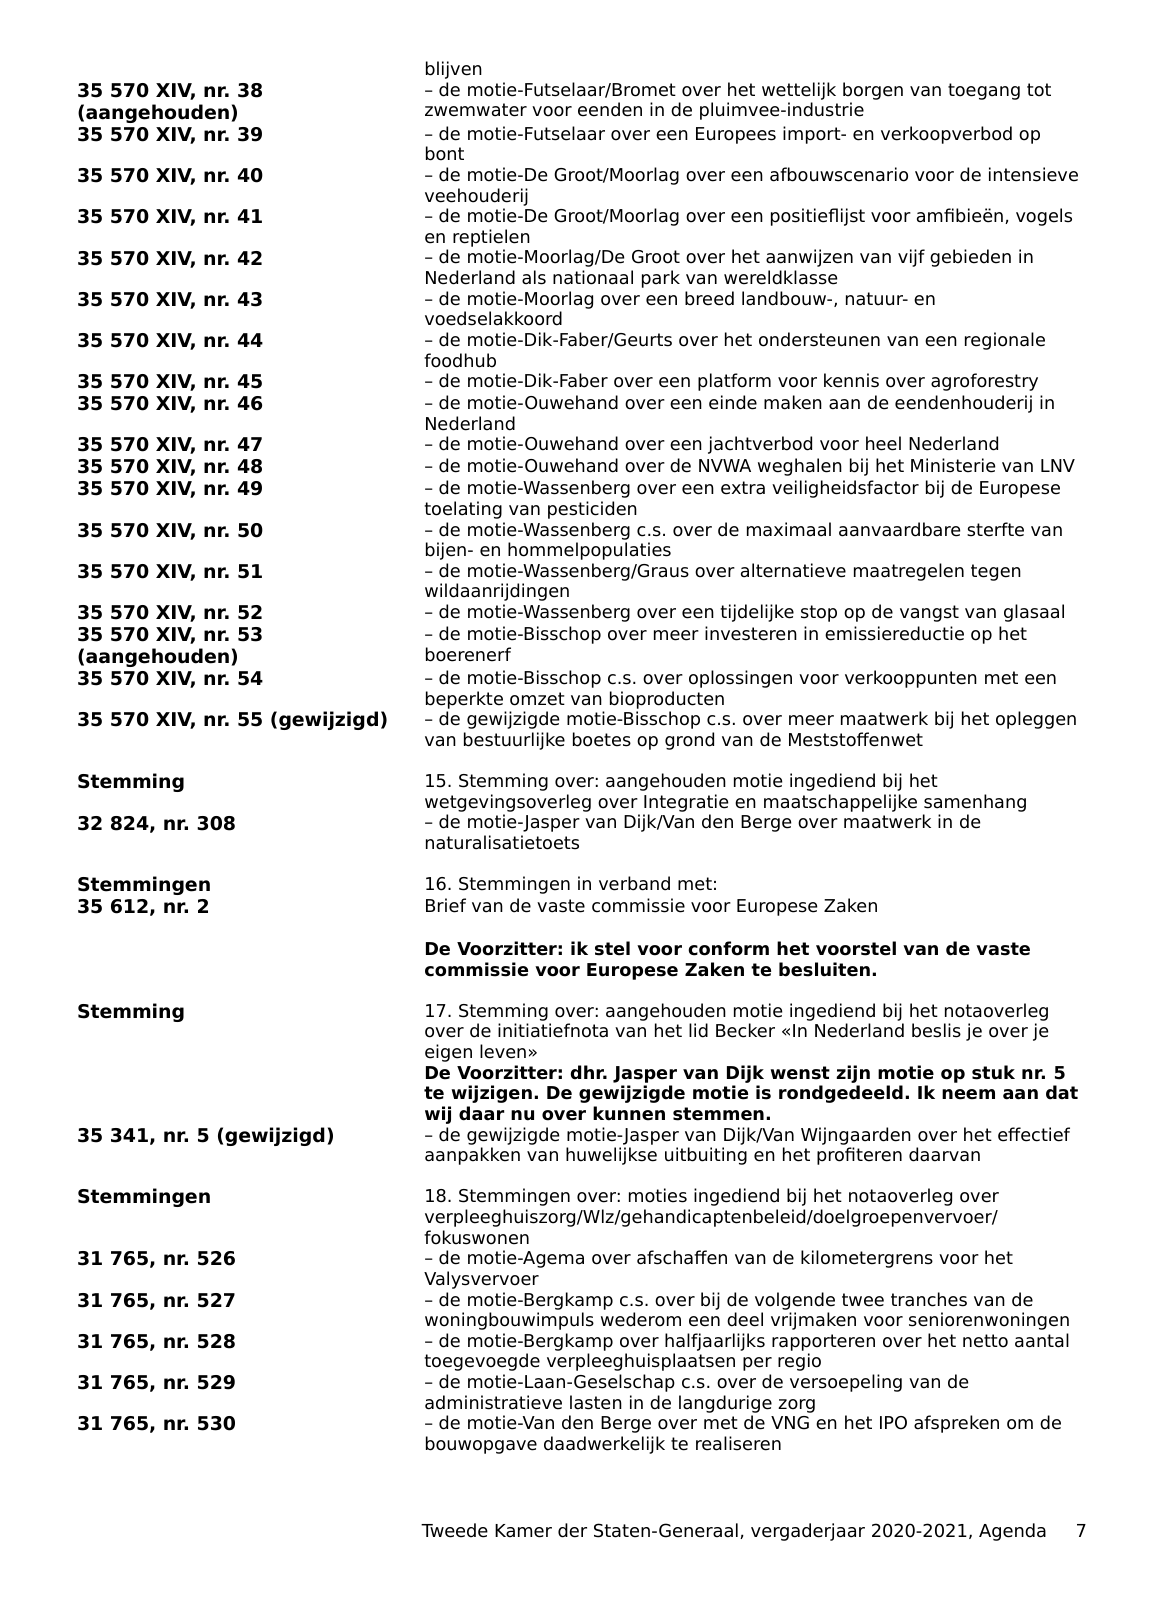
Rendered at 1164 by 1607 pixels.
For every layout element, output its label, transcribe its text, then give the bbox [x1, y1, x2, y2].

table_cell [418, 1166, 1087, 1186]
table_cell – de motie-Moorlag over een breed landbouw-, natuur- en voedselakkoord [418, 289, 1087, 330]
table_cell [401, 602, 418, 624]
table_cell – de gewijzigde motie-Bisschop c.s. over meer maatwerk bij het opleggen van bestuurlijke boetes op grond van de Meststoffenwet [418, 709, 1087, 751]
table_cell [77, 1228, 401, 1248]
table_cell 32 824, nr. 308 [77, 813, 401, 854]
table_cell 35 570 XIV, nr. 52 [77, 602, 401, 624]
table_cell [401, 1228, 418, 1248]
table_cell [401, 771, 418, 812]
table_cell – de motie-Futselaar/Bromet over het wettelijk borgen van toegang tot zwemwater voor eenden in de pluimvee-industrie [418, 80, 1087, 124]
table_cell – de motie-Futselaar over een Europees import- en verkoopverbod op bont [418, 124, 1087, 165]
table_cell – de motie-Bergkamp over halfjaarlijks rapporteren over het netto aantal toegevoegde verpleeghuisplaatsen per regio [418, 1331, 1087, 1372]
table_cell – de motie-De Groot/Moorlag over een afbouwscenario voor de intensieve veehouderij [418, 165, 1087, 206]
table_cell [401, 330, 418, 371]
table_cell [401, 1290, 418, 1331]
table_cell [77, 1063, 401, 1124]
table_cell 35 570 XIV, nr. 45 [77, 371, 401, 393]
table_cell [401, 1063, 418, 1124]
table_cell 35 570 XIV, nr. 55 (gewijzigd) [77, 709, 401, 751]
table_cell [401, 1166, 418, 1186]
table_cell fokuswonen [418, 1228, 1087, 1248]
table_cell [401, 289, 418, 330]
table_cell [401, 813, 418, 854]
table_cell 35 570 XIV, nr. 51 [77, 561, 401, 602]
table_cell – de motie-Laan-Geselschap c.s. over de versoepeling van de administratieve lasten in de langdurige zorg [418, 1372, 1087, 1413]
table_cell [401, 918, 418, 939]
table_cell – de motie-De Groot/Moorlag over een positieflijst voor amfibieën, vogels en reptielen [418, 206, 1087, 247]
table_cell – de motie-Ouwehand over de NVWA weghalen bij het Ministerie van LNV [418, 456, 1087, 478]
table_cell [77, 751, 401, 771]
table_cell – de motie-Ouwehand over een jachtverbod voor heel Nederland [418, 434, 1087, 456]
table_cell – de motie-Dik-Faber over een platform voor kennis over agroforestry [418, 371, 1087, 393]
table_cell [401, 751, 418, 771]
table_cell – de motie-Moorlag/De Groot over het aanwijzen van vijf gebieden in Nederland als nationaal park van wereldklasse [418, 248, 1087, 289]
table_cell – de motie-Jasper van Dijk/Van den Berge over maatwerk in de naturalisatietoets [418, 813, 1087, 854]
table_cell – de motie-Bisschop c.s. over oplossingen voor verkooppunten met een beperkte omzet van bioproducten [418, 668, 1087, 709]
table_cell [77, 1166, 401, 1186]
table_cell [418, 751, 1087, 771]
table_cell [401, 874, 418, 896]
table_cell 35 570 XIV, nr. 48 [77, 456, 401, 478]
table_cell [418, 918, 1087, 939]
table_cell – de motie-Bisschop over meer investeren in emissiereductie op het boerenerf [418, 624, 1087, 668]
table_cell 31 765, nr. 527 [77, 1290, 401, 1331]
table_cell – de motie-Wassenberg over een tijdelijke stop op de vangst van glasaal [418, 602, 1087, 624]
table_cell 35 570 XIV, nr. 53 (aangehouden) [77, 624, 401, 668]
table_cell – de motie-Wassenberg/Graus over alternatieve maatregelen tegen wildaanrijdingen [418, 561, 1087, 602]
table_cell [418, 854, 1087, 874]
table_cell [77, 980, 401, 1001]
table_cell – de gewijzigde motie-Jasper van Dijk/Van Wijngaarden over het effectief aanpakken van huwelijkse uitbuiting en het profiteren daarvan [418, 1125, 1087, 1166]
table_cell 17. Stemming over: aangehouden motie ingediend bij het notaoverleg over de initiatiefnota van het lid Becker «In Nederland beslis je over je eigen leven» [418, 1001, 1087, 1063]
table_cell 35 570 XIV, nr. 40 [77, 165, 401, 206]
table_cell [401, 248, 418, 289]
table_cell [401, 393, 418, 434]
table_cell 35 570 XIV, nr. 46 [77, 393, 401, 434]
table_cell De Voorzitter: dhr. Jasper van Dijk wenst zijn motie op stuk nr. 5 te wijzigen. De gewijzigde motie is rondgedeeld. Ik neem aan dat wij daar nu over kunnen stemmen. [418, 1063, 1087, 1124]
table_cell – de motie-Ouwehand over een einde maken aan de eendenhouderij in Nederland [418, 393, 1087, 434]
table_cell – de motie-Wassenberg c.s. over de maximaal aanvaardbare sterfte van bijen- en hommelpopulaties [418, 520, 1087, 561]
table_cell [401, 668, 418, 709]
table_cell [401, 1413, 418, 1454]
table_cell [77, 59, 401, 80]
table_cell 35 570 XIV, nr. 44 [77, 330, 401, 371]
table_cell [401, 1372, 418, 1413]
table_cell [401, 434, 418, 456]
table_cell 35 570 XIV, nr. 49 [77, 478, 401, 519]
table_cell 31 765, nr. 526 [77, 1248, 401, 1289]
table_cell [401, 1248, 418, 1289]
table_cell Stemmingen [77, 1186, 401, 1228]
table_cell De Voorzitter: ik stel voor conform het voorstel van de vaste commissie voor Europese Zaken te besluiten. [418, 939, 1087, 980]
table_cell – de motie-Van den Berge over met de VNG en het IPO afspreken om de bouwopgave daadwerkelijk te realiseren [418, 1413, 1087, 1454]
table_cell [401, 1125, 418, 1166]
table_cell Stemming [77, 1001, 401, 1063]
table_cell Brief van de vaste commissie voor Europese Zaken [418, 896, 1087, 918]
table_cell [418, 980, 1087, 1001]
table_cell Stemming [77, 771, 401, 812]
table_cell 35 570 XIV, nr. 43 [77, 289, 401, 330]
table_cell 35 570 XIV, nr. 47 [77, 434, 401, 456]
table_cell [401, 520, 418, 561]
table_cell [77, 918, 401, 939]
table_cell – de motie-Dik-Faber/Geurts over het ondersteunen van een regionale foodhub [418, 330, 1087, 371]
table_cell [401, 1331, 418, 1372]
table_cell Stemmingen [77, 874, 401, 896]
table_cell 16. Stemmingen in verband met: [418, 874, 1087, 896]
table_cell – de motie-Bergkamp c.s. over bij de volgende twee tranches van de woningbouwimpuls wederom een deel vrijmaken voor seniorenwoningen [418, 1290, 1087, 1331]
table_cell 35 341, nr. 5 (gewijzigd) [77, 1125, 401, 1166]
table_cell [401, 124, 418, 165]
table_cell – de motie-Wassenberg over een extra veiligheidsfactor bij de Europese toelating van pesticiden [418, 478, 1087, 519]
table_cell 35 570 XIV, nr. 39 [77, 124, 401, 165]
table_cell 31 765, nr. 528 [77, 1331, 401, 1372]
table_cell 35 570 XIV, nr. 41 [77, 206, 401, 247]
table_cell [401, 1001, 418, 1063]
table_cell 18. Stemmingen over: moties ingediend bij het notaoverleg over verpleeghuiszorg/Wlz/gehandicaptenbeleid/doelgroepenvervoer/ [418, 1186, 1087, 1228]
table_cell [77, 854, 401, 874]
table_cell 35 570 XIV, nr. 50 [77, 520, 401, 561]
table_cell [401, 165, 418, 206]
table_cell [401, 896, 418, 918]
table_cell 35 570 XIV, nr. 38 (aangehouden) [77, 80, 401, 124]
table_cell – de motie-Agema over afschaffen van de kilometergrens voor het Valysvervoer [418, 1248, 1087, 1289]
table_cell 35 570 XIV, nr. 42 [77, 248, 401, 289]
table_cell [401, 456, 418, 478]
table_cell [401, 1186, 418, 1228]
table_cell 31 765, nr. 529 [77, 1372, 401, 1413]
table_cell [401, 80, 418, 124]
table_cell [401, 561, 418, 602]
table_cell [77, 939, 401, 980]
table_cell [401, 59, 418, 80]
table_cell 31 765, nr. 530 [77, 1413, 401, 1454]
table_cell 35 612, nr. 2 [77, 896, 401, 918]
table_cell blijven [418, 59, 1087, 80]
table_cell [401, 980, 418, 1001]
table_cell [401, 478, 418, 519]
table_cell [401, 939, 418, 980]
table_cell [401, 624, 418, 668]
table_cell [401, 854, 418, 874]
table_cell 15. Stemming over: aangehouden motie ingediend bij het wetgevingsoverleg over Integratie en maatschappelijke samenhang [418, 771, 1087, 812]
table_cell [401, 206, 418, 247]
table_cell 35 570 XIV, nr. 54 [77, 668, 401, 709]
table_cell [401, 709, 418, 751]
table_cell [401, 371, 418, 393]
